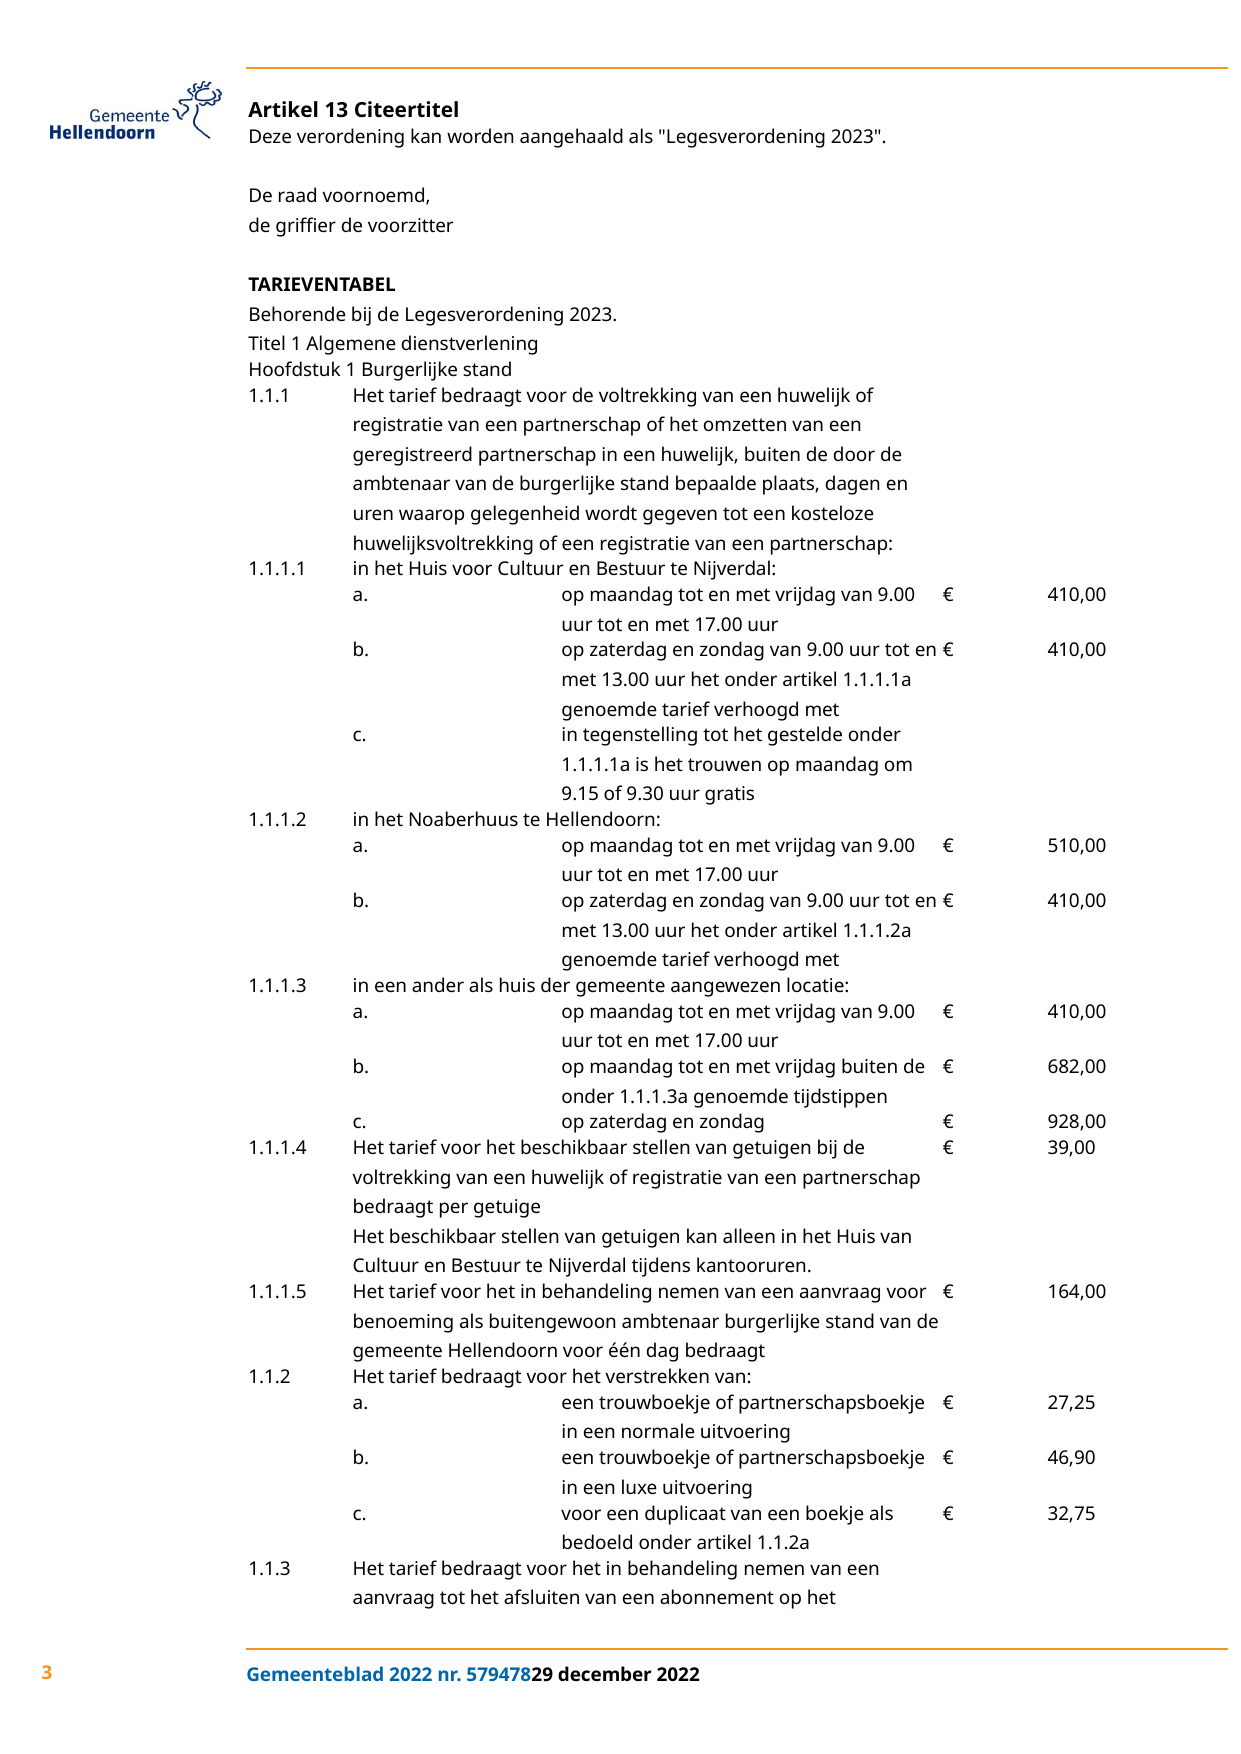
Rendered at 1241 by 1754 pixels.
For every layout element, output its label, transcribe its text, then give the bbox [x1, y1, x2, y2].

table_cell 1.1.1.4 [248, 1134, 352, 1278]
table_cell in het Huis voor Cultuur en Bestuur te Nijverdal: [353, 556, 943, 581]
table_cell 1.1.2 [248, 1363, 352, 1389]
table_cell [943, 1363, 1047, 1389]
table_cell 164,00 [1047, 1279, 1152, 1363]
table_cell op maandag tot en met vrijdag van 9.00 uur tot en met 17.00 uur [561, 581, 943, 637]
table_cell 27,25 [1047, 1389, 1152, 1444]
table_cell [248, 637, 352, 721]
table_cell Het tarief bedraagt voor het verstrekken van: [353, 1363, 943, 1389]
table_cell € [943, 1053, 1047, 1109]
table_cell [943, 972, 1047, 998]
table_cell 1.1.1.3 [248, 972, 352, 998]
table_cell € [943, 1134, 1047, 1278]
picture [41, 47, 231, 172]
table_cell € [943, 998, 1047, 1053]
table_cell Het tarief voor het beschikbaar stellen van getuigen bij de voltrekking van een huwelijk of registratie van een partnerschap bedraagt per getuige Het beschikbaar stellen van getuigen kan alleen in het Huis van Cultuur en Bestuur te Nijverdal tijdens kantooruren. [353, 1134, 943, 1278]
table_cell [248, 832, 352, 887]
table_cell [1047, 806, 1152, 832]
table_cell op maandag tot en met vrijdag van 9.00 uur tot en met 17.00 uur [561, 998, 943, 1053]
table_cell [248, 1389, 352, 1444]
table_cell [248, 581, 352, 637]
table_cell 1.1.3 [248, 1555, 352, 1610]
table_cell c. [353, 1109, 561, 1134]
table_cell € [943, 1500, 1047, 1555]
table_cell [1047, 972, 1152, 998]
table_cell een trouwboekje of partnerschapsboekje in een normale uitvoering [561, 1389, 943, 1444]
table_cell een trouwboekje of partnerschapsboekje in een luxe uitvoering [561, 1444, 943, 1500]
table_cell in een ander als huis der gemeente aangewezen locatie: [353, 972, 943, 998]
table_cell op zaterdag en zondag van 9.00 uur tot en met 13.00 uur het onder artikel 1.1.1.2a genoemde tarief verhoogd met [561, 888, 943, 972]
table_cell [248, 1109, 352, 1134]
table_cell [248, 1500, 352, 1555]
table_cell [248, 1444, 352, 1500]
table_cell € [943, 1279, 1047, 1363]
table_cell 410,00 [1047, 581, 1152, 637]
table_cell 410,00 [1047, 637, 1152, 721]
table_cell 1.1.1.2 [248, 806, 352, 832]
table_cell op maandag tot en met vrijdag van 9.00 uur tot en met 17.00 uur [561, 832, 943, 887]
table_cell a. [353, 581, 561, 637]
text De raad voornoemd, [248, 182, 1152, 208]
table_cell Het tarief voor het in behandeling nemen van een aanvraag voor benoeming als buitengewoon ambtenaar burgerlijke stand van de gemeente Hellendoorn voor één dag bedraagt [353, 1279, 943, 1363]
table_cell b. [353, 1444, 561, 1500]
table_cell [943, 1555, 1047, 1610]
table_cell 1.1.1.1 [248, 556, 352, 581]
table_cell € [943, 1389, 1047, 1444]
table_cell 682,00 [1047, 1053, 1152, 1109]
table_cell 39,00 [1047, 1134, 1152, 1278]
table_cell 1.1.1.5 [248, 1279, 352, 1363]
text Behorende bij de Legesverordening 2023. [248, 301, 1152, 326]
table_cell a. [353, 832, 561, 887]
table_cell Hoofdstuk 1 Burgerlijke stand [248, 356, 1152, 382]
text TARIEVENTABEL [248, 271, 1152, 297]
table_cell in tegenstelling tot het gestelde onder 1.1.1.1a is het trouwen op maandag om 9.15 of 9.30 uur gratis [561, 721, 943, 806]
table_cell 928,00 [1047, 1109, 1152, 1134]
text de griffier de voorzitter [248, 212, 1152, 238]
table_cell € [943, 637, 1047, 721]
table_cell c. [353, 721, 561, 806]
table_cell € [943, 1444, 1047, 1500]
table_cell [1047, 721, 1152, 806]
table_cell op maandag tot en met vrijdag buiten de onder 1.1.1.3a genoemde tijdstippen [561, 1053, 943, 1109]
table_cell [943, 721, 1047, 806]
table_cell [248, 721, 352, 806]
table_cell [943, 382, 1047, 556]
table_cell Het tarief bedraagt voor het in behandeling nemen van een aanvraag tot het afsluiten van een abonnement op het [353, 1555, 943, 1610]
table_cell [1047, 1363, 1152, 1389]
table_cell € [943, 581, 1047, 637]
table_cell 510,00 [1047, 832, 1152, 887]
table_header Titel 1 Algemene dienstverlening [248, 330, 1152, 356]
table_cell in het Noaberhuus te Hellendoorn: [353, 806, 943, 832]
table_cell b. [353, 637, 561, 721]
table_cell € [943, 1109, 1047, 1134]
table_cell op zaterdag en zondag [561, 1109, 943, 1134]
table_cell op zaterdag en zondag van 9.00 uur tot en met 13.00 uur het onder artikel 1.1.1.1a genoemde tarief verhoogd met [561, 637, 943, 721]
table_cell Het tarief bedraagt voor de voltrekking van een huwelijk of registratie van een partnerschap of het omzetten van een geregistreerd partnerschap in een huwelijk, buiten de door de ambtenaar van de burgerlijke stand bepaalde plaats, dagen en uren waarop gelegenheid wordt gegeven tot een kosteloze huwelijksvoltrekking of een registratie van een partnerschap: [353, 382, 943, 556]
table_cell [1047, 1555, 1152, 1610]
table_cell [248, 1053, 352, 1109]
table_cell a. [353, 1389, 561, 1444]
table_cell € [943, 888, 1047, 972]
text Artikel 13 Citeertitel [248, 95, 1152, 123]
table_cell 410,00 [1047, 998, 1152, 1053]
table_cell [943, 556, 1047, 581]
table_cell 46,90 [1047, 1444, 1152, 1500]
table_cell 1.1.1 [248, 382, 352, 556]
table_cell 32,75 [1047, 1500, 1152, 1555]
table_cell [1047, 382, 1152, 556]
table_cell voor een duplicaat van een boekje als bedoeld onder artikel 1.1.2a [561, 1500, 943, 1555]
table_cell € [943, 832, 1047, 887]
table_cell [1047, 556, 1152, 581]
table_cell [248, 888, 352, 972]
table_cell 410,00 [1047, 888, 1152, 972]
text Deze verordening kan worden aangehaald als "Legesverordening 2023". [248, 123, 1152, 149]
table_cell c. [353, 1500, 561, 1555]
table_cell [943, 806, 1047, 832]
table_cell [248, 998, 352, 1053]
table_cell a. [353, 998, 561, 1053]
table_cell b. [353, 1053, 561, 1109]
table_cell b. [353, 888, 561, 972]
